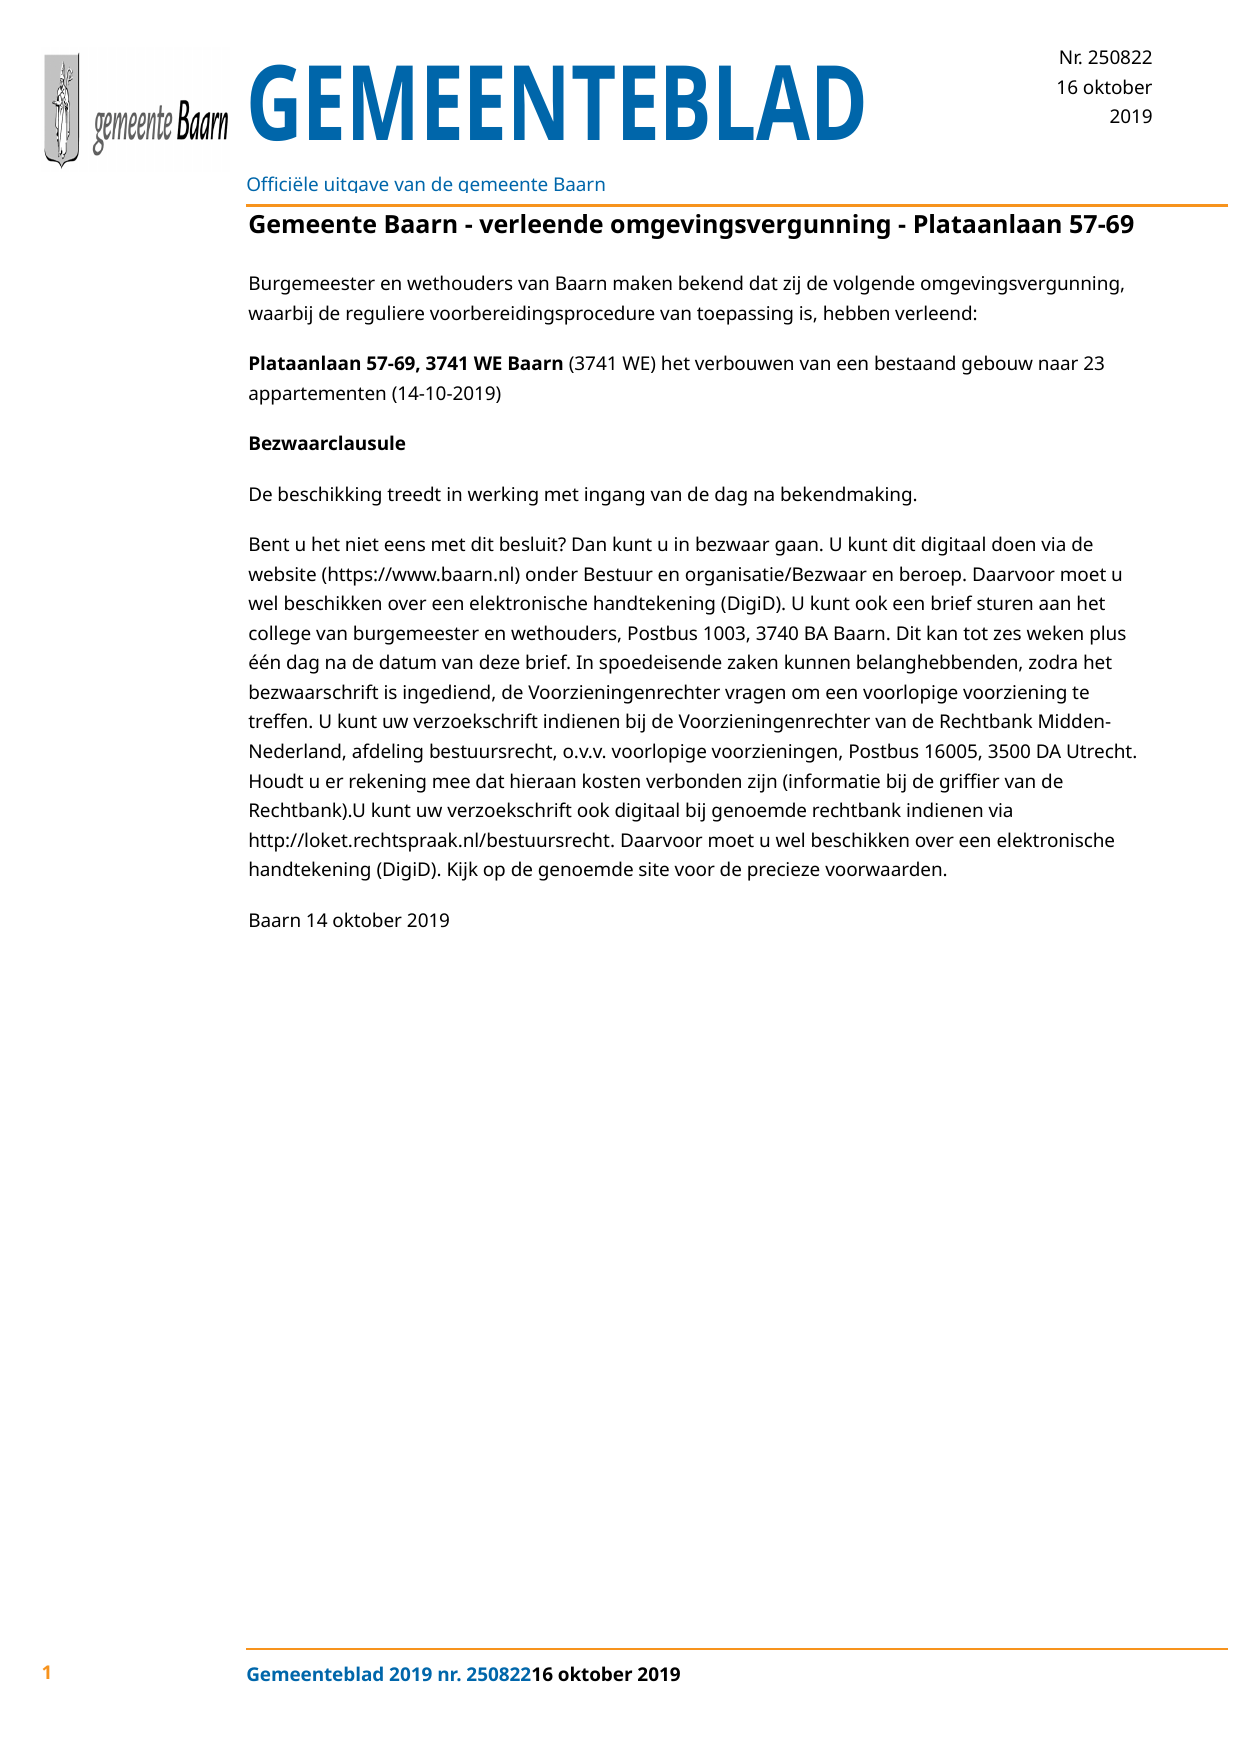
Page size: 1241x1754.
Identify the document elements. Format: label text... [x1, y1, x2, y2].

text Plataanlaan 57-69, 3741 WE Baarn (3741 WE) het verbouwen van een bestaand gebouw naar 23 appartementen (14-10-2019) [248, 350, 1152, 406]
picture [41, 47, 231, 172]
text Bezwaarclausule [248, 430, 1152, 456]
text Gemeente Baarn - verleende omgevingsvergunning - Plataanlaan 57-69 [248, 207, 1152, 241]
text Burgemeester en wethouders van Baarn maken bekend dat zij de volgende omgevingsvergunning, waarbij de reguliere voorbereidingsprocedure van toepassing is, hebben verleend: [248, 270, 1152, 326]
text Baarn 14 oktober 2019 [248, 907, 1152, 933]
text De beschikking treedt in werking met ingang van de dag na bekendmaking. [248, 481, 1152, 506]
text Bent u het niet eens met dit besluit? Dan kunt u in bezwaar gaan. U kunt dit digitaal doen via de website (https://www.baarn.nl) onder Bestuur en organisatie/Bezwaar en beroep. Daarvoor moet u wel beschikken over een elektronische handtekening (DigiD). U kunt ook een brief sturen aan het college van burgemeester en wethouders, Postbus 1003, 3740 BA Baarn. Dit kan tot zes weken plus één dag na de datum van deze brief. In spoedeisende zaken kunnen belanghebbenden, zodra het bezwaarschrift is ingediend, de Voorzieningenrechter vragen om een voorlopige voorziening te treffen. U kunt uw verzoekschrift indienen bij de Voorzieningenrechter van de Rechtbank Midden-Nederland, afdeling bestuursrecht, o.v.v. voorlopige voorzieningen, Postbus 16005, 3500 DA Utrecht. Houdt u er rekening mee dat hieraan kosten verbonden zijn (informatie bij de griffier van de Rechtbank).U kunt uw verzoekschrift ook digitaal bij genoemde rechtbank indienen via http://loket.rechtspraak.nl/bestuursrecht. Daarvoor moet u wel beschikken over een elektronische handtekening (DigiD). Kijk op de genoemde site voor de precieze voorwaarden. [248, 531, 1152, 882]
